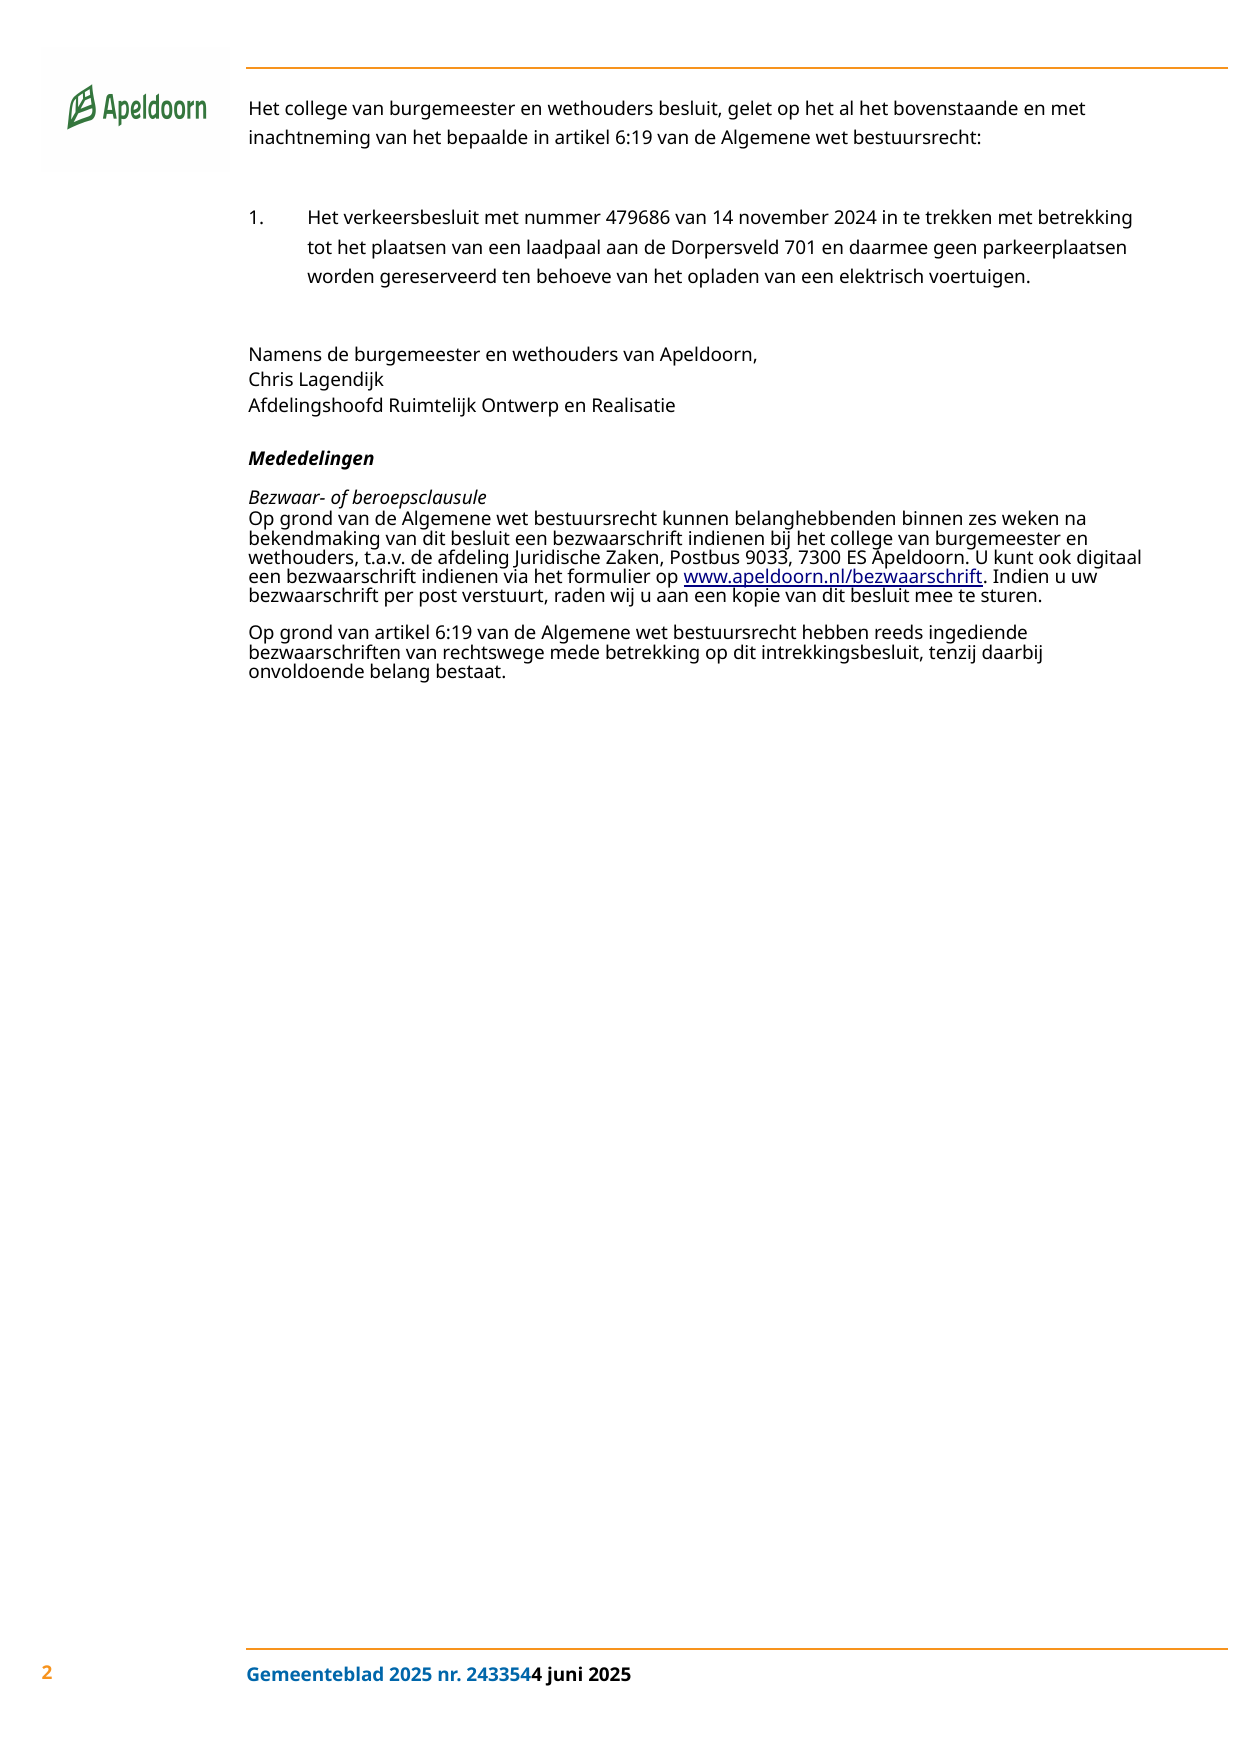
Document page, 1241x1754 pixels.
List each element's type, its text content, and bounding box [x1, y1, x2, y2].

text Afdelingshoofd Ruimtelijk Ontwerp en Realisatie [248, 392, 1152, 418]
text Op grond van artikel 6:19 van de Algemene wet bestuursrecht hebben reeds ingediende bezwaarschriften van rechtswege mede betrekking op dit intrekkingsbesluit, tenzij daarbij onvoldoende belang bestaat. [248, 624, 1152, 682]
text Mededelingen [248, 445, 1152, 471]
list Het verkeersbesluit met nummer 479686 van 14 november 2024 in te trekken met betrekking tot het plaatsen van een laadpaal aan de Dorpersveld 701 en daarmee geen parkeerplaatsen worden gereserveerd ten behoeve van het opladen van een elektrisch voertuigen. [248, 204, 1152, 289]
text Chris Lagendijk [248, 367, 1152, 392]
text Namens de burgemeester en wethouders van Apeldoorn, [248, 341, 1152, 367]
text Het college van burgemeester en wethouders besluit, gelet op het al het bovenstaande en met inachtneming van het bepaalde in artikel 6:19 van de Algemene wet bestuursrecht: [248, 95, 1152, 150]
text Bezwaar- of beroepsclausule [248, 484, 1152, 510]
text Op grond van de Algemene wet bestuursrecht kunnen belanghebbenden binnen zes weken na bekendmaking van dit besluit een bezwaarschrift indienen bij het college van burgemeester en wethouders, t.a.v. de afdeling Juridische Zaken, Postbus 9033, 7300 ES Apeldoorn. U kunt ook digitaal een bezwaarschrift indienen via het formulier op www.apeldoorn.nl/bezwaarschrift. Indien u uw bezwaarschrift per post verstuurt, raden wij u aan een kopie van dit besluit mee te sturen. [248, 510, 1152, 607]
picture [41, 47, 231, 172]
